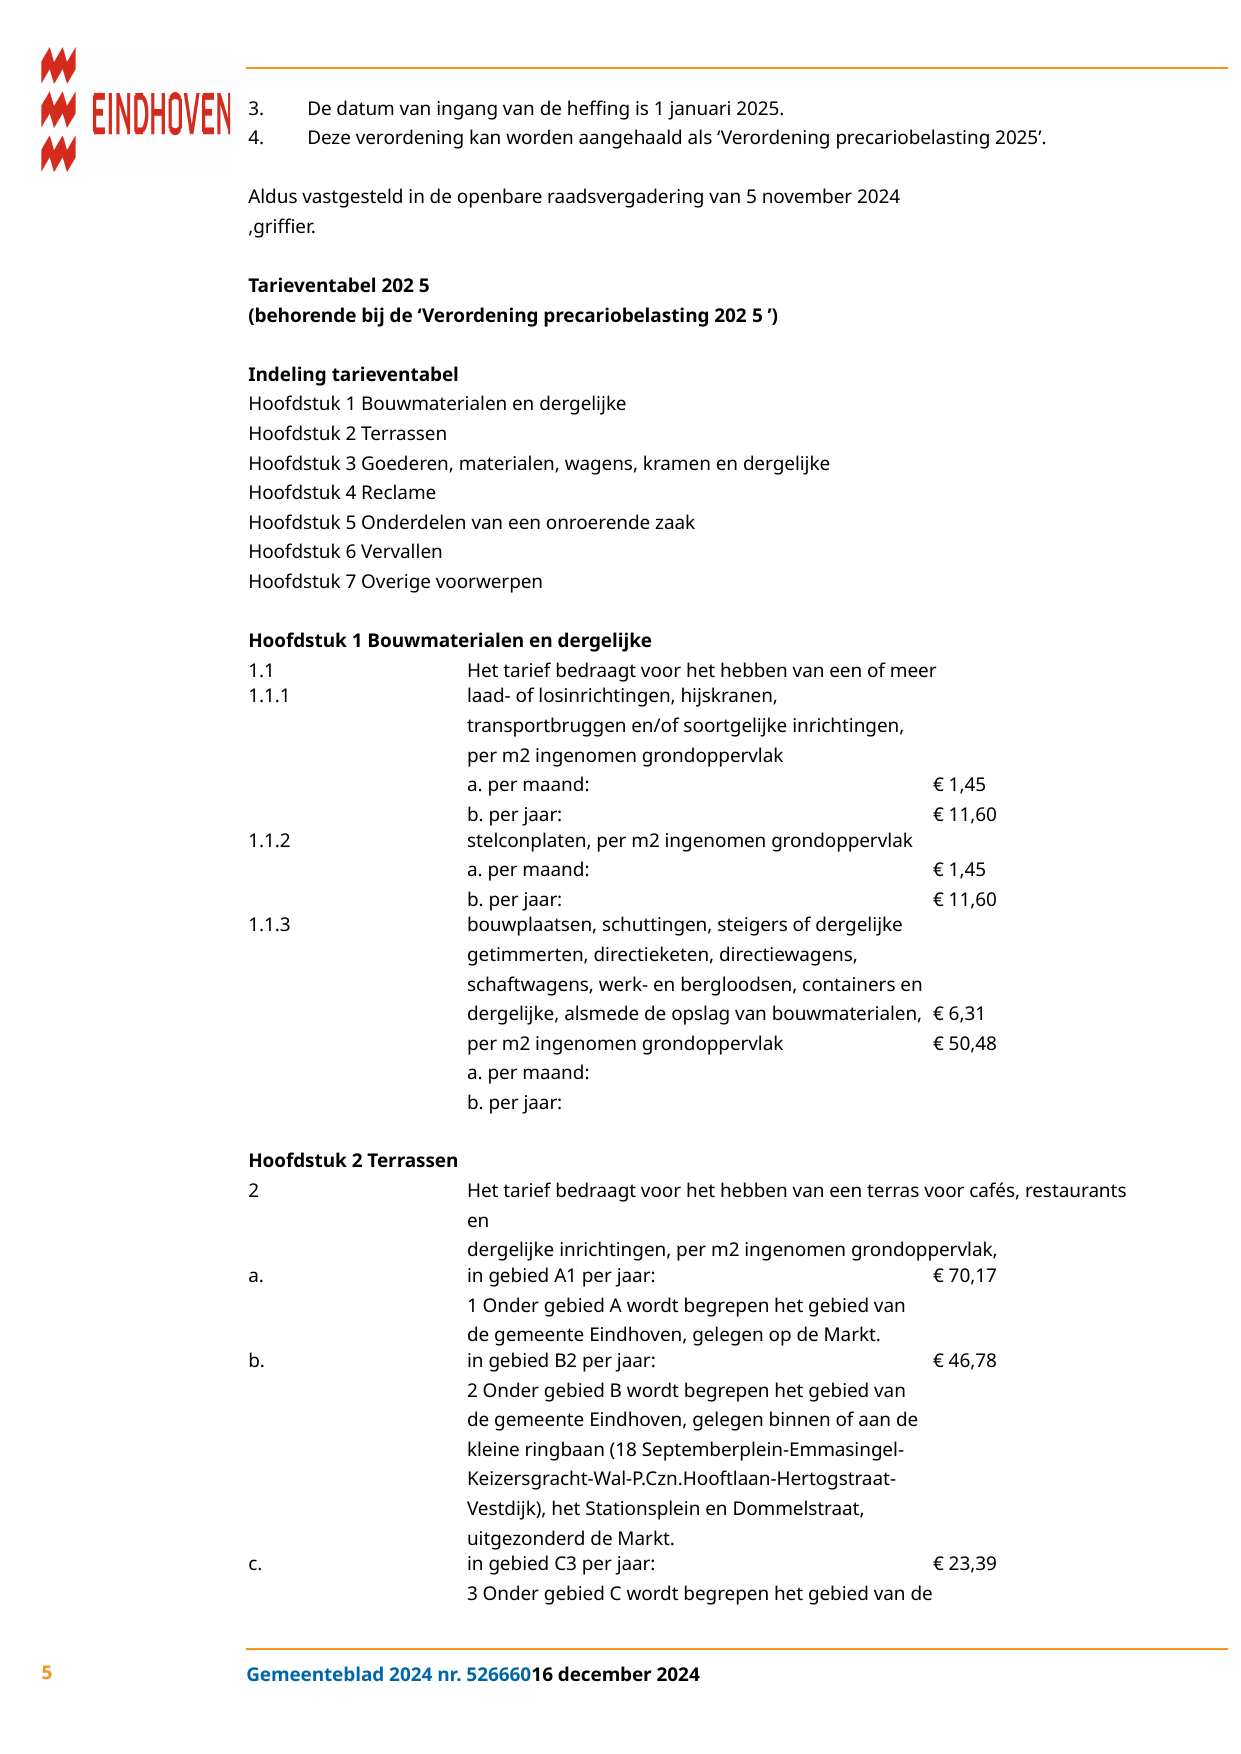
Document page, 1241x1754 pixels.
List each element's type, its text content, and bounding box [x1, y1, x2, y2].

table_cell 1.1.3 [248, 912, 467, 1115]
table_cell laad- of losinrichtingen, hijskranen, transportbruggen en/of soortgelijke inrichtingen, per m2 ingenomen grondoppervlak a. per maand: b. per jaar: [467, 683, 933, 827]
text Hoofdstuk 1 Bouwmaterialen en dergelijke [248, 627, 1152, 653]
text Indeling tarieventabel [248, 361, 1152, 387]
list De datum van ingang van de heffing is 1 januari 2025. [248, 95, 1152, 121]
text Hoofdstuk 2 Terrassen [248, 1148, 1152, 1173]
table_header 2 [248, 1178, 467, 1262]
picture [41, 47, 231, 172]
table_cell stelconplaten, per m2 ingenomen grondoppervlak a. per maand: b. per jaar: [467, 827, 933, 912]
table_cell b. [248, 1347, 467, 1550]
text Hoofdstuk 7 Overige voorwerpen [248, 568, 1152, 594]
text Hoofdstuk 3 Goederen, materialen, wagens, kramen en dergelijke [248, 450, 1152, 476]
table_cell € 1,45 € 11,60 [933, 683, 1152, 827]
table_cell in gebied A1 per jaar: 1 Onder gebied A wordt begrepen het gebied van de gemeente Eindhoven, gelegen op de Markt. [467, 1262, 933, 1347]
table_header Het tarief bedraagt voor het hebben van een terras voor cafés, restaurants en dergelijke inrichtingen, per m2 ingenomen grondoppervlak, [467, 1178, 1152, 1262]
table_cell € 6,31 € 50,48 [933, 912, 1152, 1115]
text ,griffier. [248, 213, 1152, 239]
table_cell € 46,78 [933, 1347, 1152, 1550]
text Hoofdstuk 1 Bouwmaterialen en dergelijke [248, 391, 1152, 416]
text Hoofdstuk 2 Terrassen [248, 420, 1152, 446]
table_cell in gebied C3 per jaar: 3 Onder gebied C wordt begrepen het gebied van de [467, 1550, 933, 1606]
text Tarieventabel 202 5 [248, 272, 1152, 298]
table_header Het tarief bedraagt voor het hebben van een of meer [467, 657, 1152, 683]
table_cell 1.1.2 [248, 827, 467, 912]
table_header 1.1 [248, 657, 467, 683]
table_cell c. [248, 1550, 467, 1606]
table_cell 1.1.1 [248, 683, 467, 827]
list Deze verordening kan worden aangehaald als ‘Verordening precariobelasting 2025’. [248, 124, 1152, 150]
table_cell € 23,39 [933, 1550, 1152, 1606]
table_cell € 70,17 [933, 1262, 1152, 1347]
table_cell a. [248, 1262, 467, 1347]
text (behorende bij de ‘Verordening precariobelasting 202 5 ’) [248, 302, 1152, 328]
text Hoofdstuk 4 Reclame [248, 479, 1152, 505]
text Hoofdstuk 5 Onderdelen van een onroerende zaak [248, 509, 1152, 535]
table_cell in gebied B2 per jaar: 2 Onder gebied B wordt begrepen het gebied van de gemeente Eindhoven, gelegen binnen of aan de kleine ringbaan (18 Septemberplein-Emmasingel-Keizersgracht-Wal-P.Czn.Hooftlaan-Hertogstraat-Vestdijk), het Stationsplein en Dommelstraat, uitgezonderd de Markt. [467, 1347, 933, 1550]
table_cell bouwplaatsen, schuttingen, steigers of dergelijke getimmerten, directieketen, directiewagens, schaftwagens, werk- en bergloodsen, containers en dergelijke, alsmede de opslag van bouwmaterialen, per m2 ingenomen grondoppervlak a. per maand: b. per jaar: [467, 912, 933, 1115]
table_cell € 1,45 € 11,60 [933, 827, 1152, 912]
text Hoofdstuk 6 Vervallen [248, 538, 1152, 564]
text Aldus vastgesteld in de openbare raadsvergadering van 5 november 2024 [248, 183, 1152, 209]
